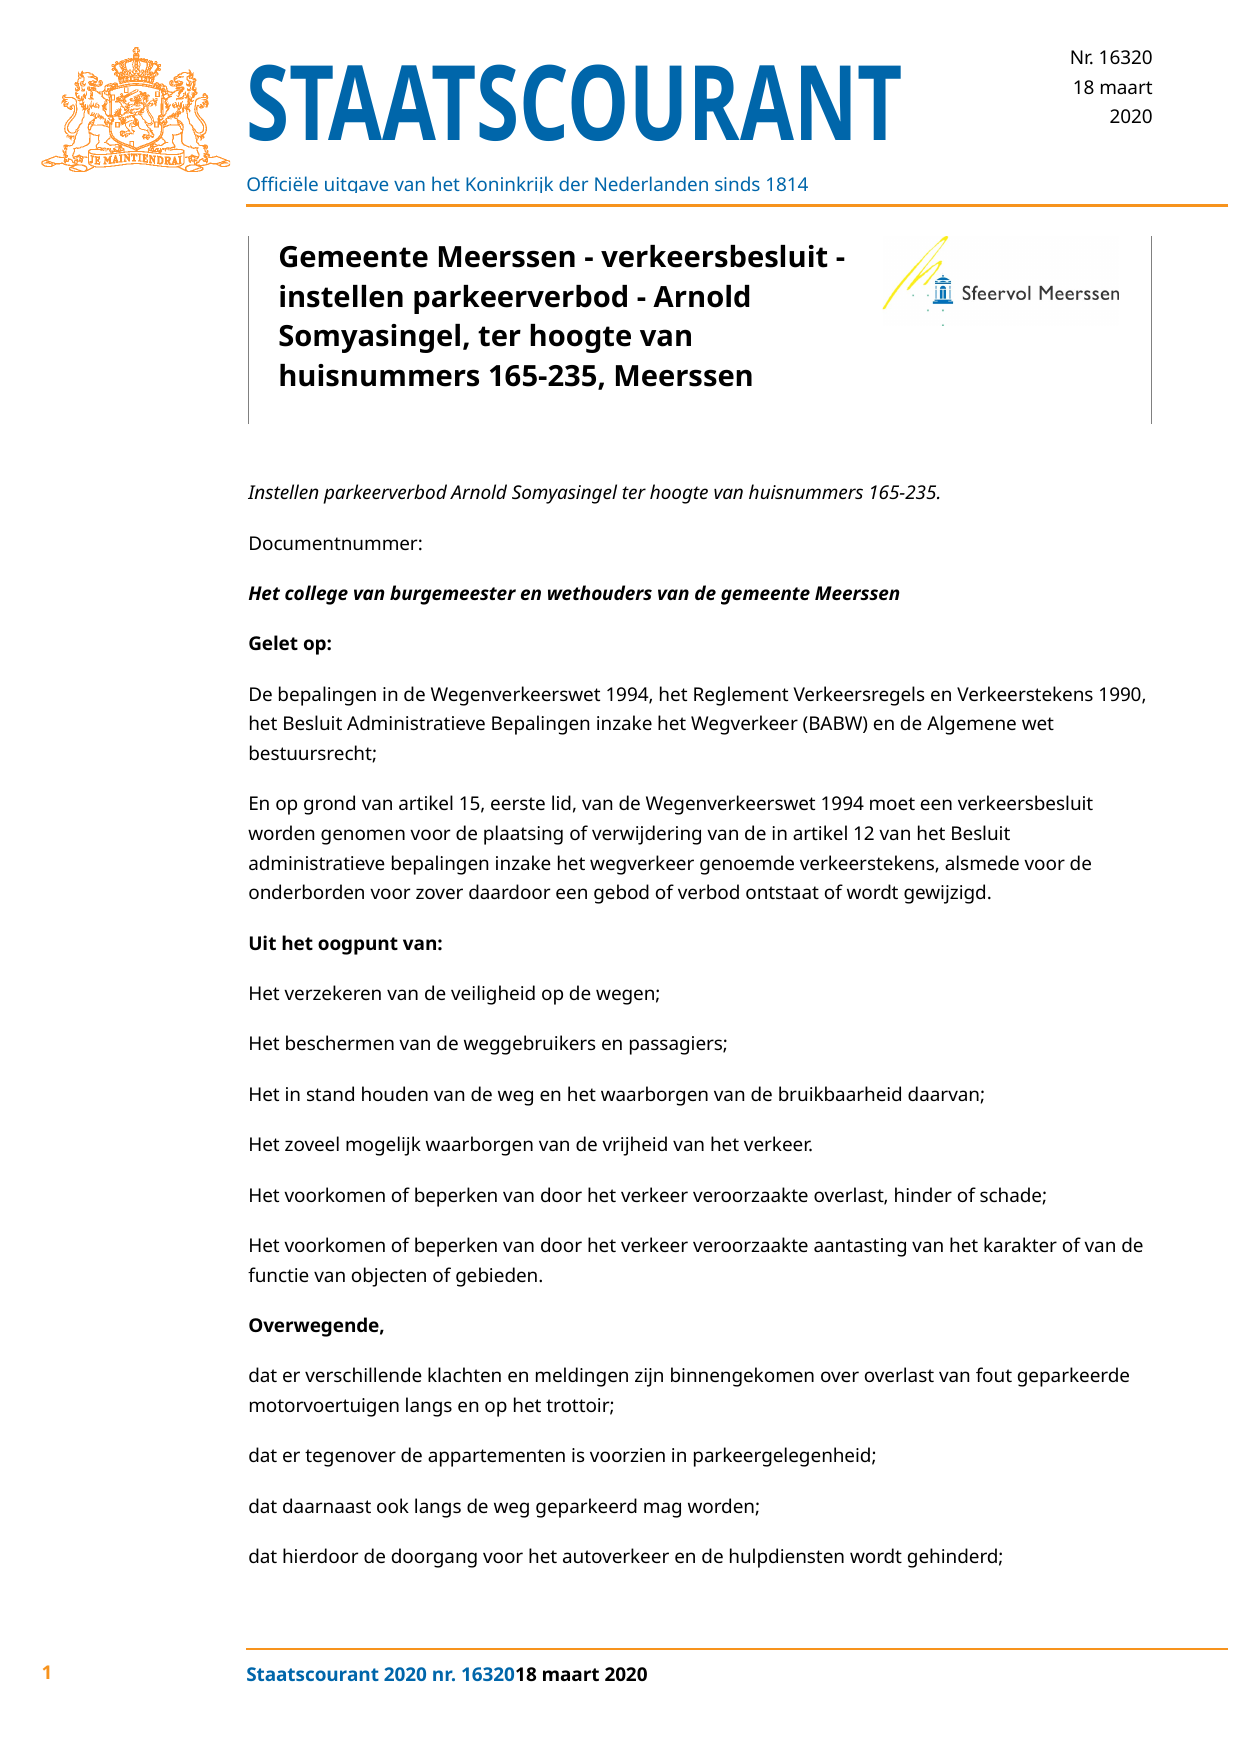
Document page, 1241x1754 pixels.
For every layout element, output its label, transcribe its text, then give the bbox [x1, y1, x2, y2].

text dat er tegenover de appartementen is voorzien in parkeergelegenheid; [248, 1443, 1152, 1468]
table_header Gemeente Meerssen - verkeersbesluit - instellen parkeerverbod - Arnold Somyasingel, ter hoogte van huisnummers 165-235, Meerssen [249, 236, 850, 424]
text dat hierdoor de doorgang voor het autoverkeer en de hulpdiensten wordt gehinderd; [248, 1543, 1152, 1569]
text Gelet op: [248, 631, 1152, 656]
text Het beschermen van de weggebruikers en passagiers; [248, 1031, 1152, 1056]
picture [882, 236, 1119, 326]
text Uit het oogpunt van: [248, 930, 1152, 956]
text Overwegende, [248, 1312, 1152, 1338]
text Het college van burgemeester en wethouders van de gemeente Meerssen [248, 580, 1152, 606]
table_header [850, 236, 1151, 424]
picture [41, 47, 231, 172]
text dat er verschillende klachten en meldingen zijn binnengekomen over overlast van fout geparkeerde motorvoertuigen langs en op het trottoir; [248, 1363, 1152, 1418]
text Het zoveel mogelijk waarborgen van de vrijheid van het verkeer. [248, 1131, 1152, 1157]
text De bepalingen in de Wegenverkeerswet 1994, het Reglement Verkeersregels en Verkeerstekens 1990, het Besluit Administratieve Bepalingen inzake het Wegverkeer (BABW) en de Algemene wet bestuursrecht; [248, 681, 1152, 766]
text Instellen parkeerverbod Arnold Somyasingel ter hoogte van huisnummers 165-235. [248, 479, 1152, 505]
text Het verzekeren van de veiligheid op de wegen; [248, 980, 1152, 1006]
text dat daarnaast ook langs de weg geparkeerd mag worden; [248, 1493, 1152, 1519]
text En op grond van artikel 15, eerste lid, van de Wegenverkeerswet 1994 moet een verkeersbesluit worden genomen voor de plaatsing of verwijdering van de in artikel 12 van het Besluit administratieve bepalingen inzake het wegverkeer genoemde verkeerstekens, alsmede voor de onderborden voor zover daardoor een gebod of verbod ontstaat of wordt gewijzigd. [248, 791, 1152, 905]
text Documentnummer: [248, 530, 1152, 556]
text Het in stand houden van de weg en het waarborgen van de bruikbaarheid daarvan; [248, 1081, 1152, 1107]
text Het voorkomen of beperken van door het verkeer veroorzaakte aantasting van het karakter of van de functie van objecten of gebieden. [248, 1232, 1152, 1288]
text Het voorkomen of beperken van door het verkeer veroorzaakte overlast, hinder of schade; [248, 1182, 1152, 1208]
